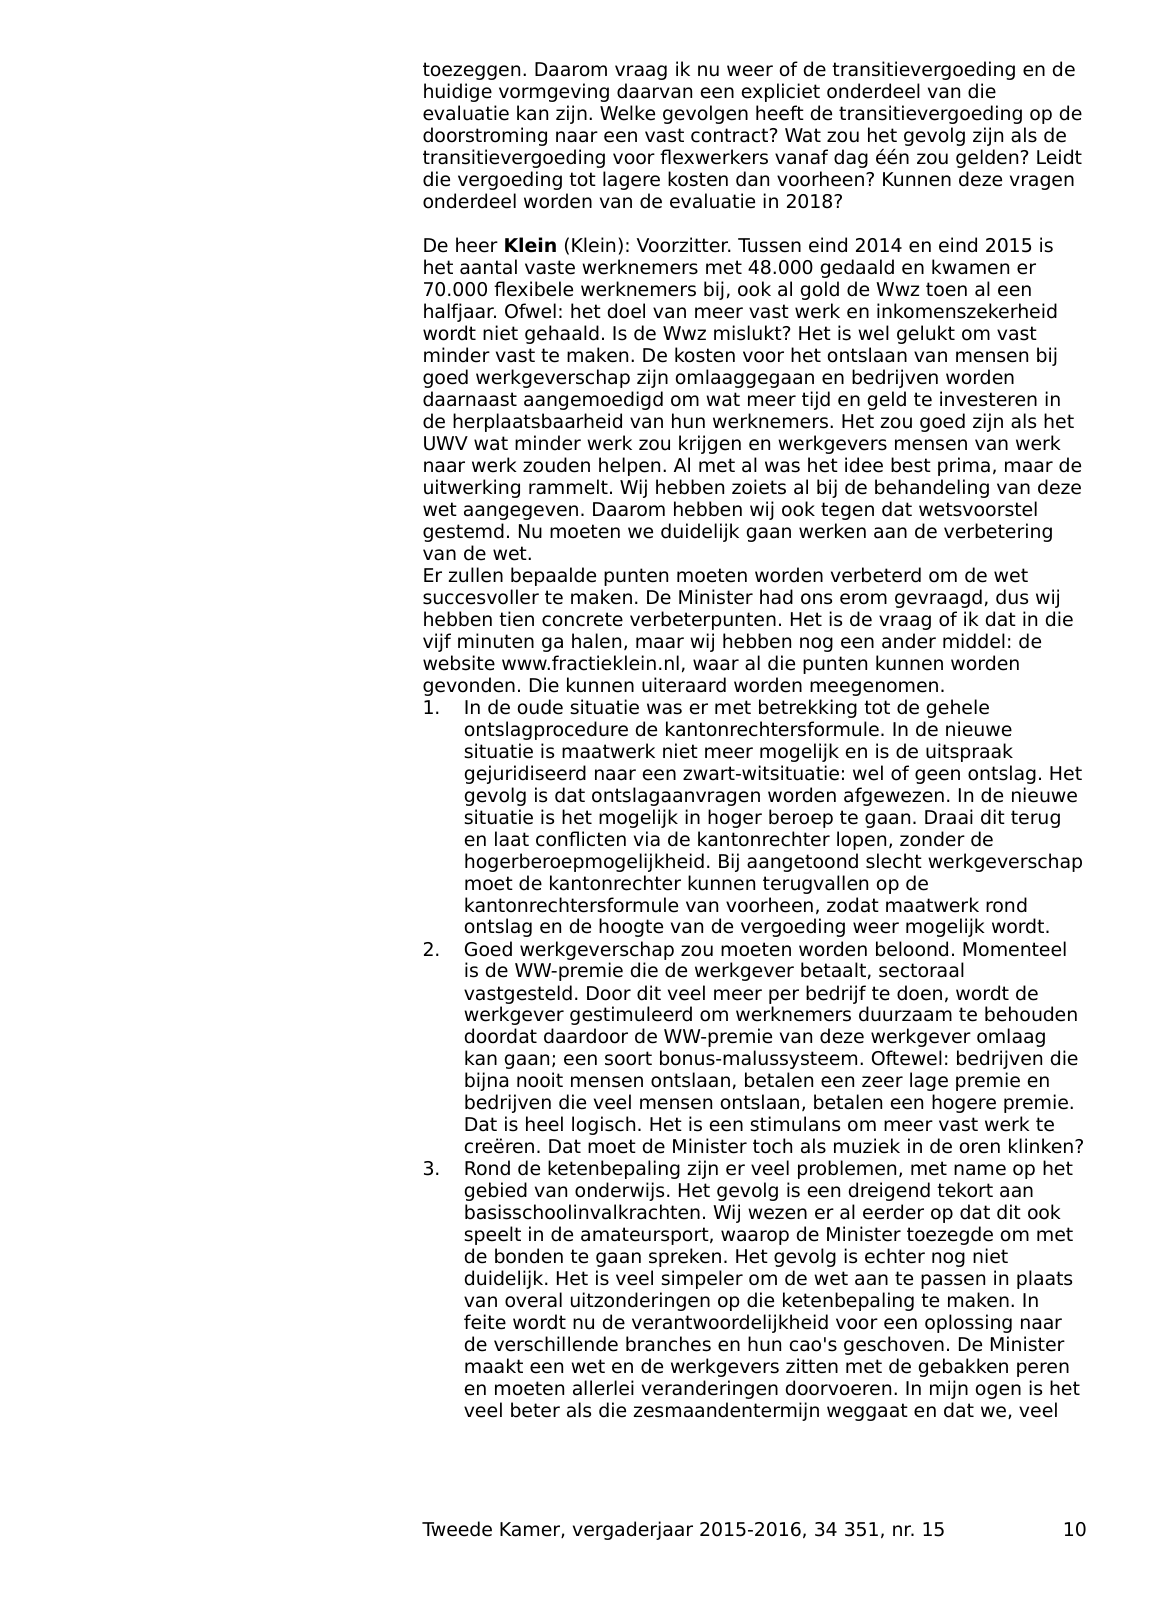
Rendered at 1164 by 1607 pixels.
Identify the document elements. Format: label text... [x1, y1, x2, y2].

text Er zullen bepaalde punten moeten worden verbeterd om de wet succesvoller te maken. De Minister had ons erom gevraagd, dus wij hebben tien concrete verbeterpunten. Het is de vraag of ik dat in die vijf minuten ga halen, maar wij hebben nog een ander middel: de website www.fractieklein.nl, waar al die punten kunnen worden gevonden. Die kunnen uiteraard worden meegenomen. [422, 565, 1087, 697]
text 3. Rond de ketenbepaling zijn er veel problemen, met name op het gebied van onderwijs. Het gevolg is een dreigend tekort aan basisschoolinvalkrachten. Wij wezen er al eerder op dat dit ook speelt in de amateursport, waarop de Minister toezegde om met de bonden te gaan spreken. Het gevolg is echter nog niet duidelijk. Het is veel simpeler om de wet aan te passen in plaats van overal uitzonderingen op die ketenbepaling te maken. In feite wordt nu de verantwoordelijkheid voor een oplossing naar de verschillende branches en hun cao's geschoven. De Minister maakt een wet en de werkgevers zitten met de gebakken peren en moeten allerlei veranderingen doorvoeren. In mijn ogen is het veel beter als die zesmaandentermijn weggaat en dat we, veel [422, 1158, 1087, 1422]
text toezeggen. Daarom vraag ik nu weer of de transitievergoeding en de huidige vormgeving daarvan een expliciet onderdeel van die evaluatie kan zijn. Welke gevolgen heeft de transitievergoeding op de doorstroming naar een vast contract? Wat zou het gevolg zijn als de transitievergoeding voor flexwerkers vanaf dag één zou gelden? Leidt die vergoeding tot lagere kosten dan voorheen? Kunnen deze vragen onderdeel worden van de evaluatie in 2018? [422, 59, 1087, 213]
text 2. Goed werkgeverschap zou moeten worden beloond. Momenteel is de WW-premie die de werkgever betaalt, sectoraal vastgesteld. Door dit veel meer per bedrijf te doen, wordt de werkgever gestimuleerd om werknemers duurzaam te behouden doordat daardoor de WW-premie van deze werkgever omlaag kan gaan; een soort bonus-malussysteem. Oftewel: bedrijven die bijna nooit mensen ontslaan, betalen een zeer lage premie en bedrijven die veel mensen ontslaan, betalen een hogere premie. Dat is heel logisch. Het is een stimulans om meer vast werk te creëren. Dat moet de Minister toch als muziek in de oren klinken? [422, 938, 1087, 1158]
text De heer Klein (Klein): Voorzitter. Tussen eind 2014 en eind 2015 is het aantal vaste werknemers met 48.000 gedaald en kwamen er 70.000 flexibele werknemers bij, ook al gold de Wwz toen al een halfjaar. Ofwel: het doel van meer vast werk en inkomenszekerheid wordt niet gehaald. Is de Wwz mislukt? Het is wel gelukt om vast minder vast te maken. De kosten voor het ontslaan van mensen bij goed werkgeverschap zijn omlaaggegaan en bedrijven worden daarnaast aangemoedigd om wat meer tijd en geld te investeren in de herplaatsbaarheid van hun werknemers. Het zou goed zijn als het UWV wat minder werk zou krijgen en werkgevers mensen van werk naar werk zouden helpen. Al met al was het idee best prima, maar de uitwerking rammelt. Wij hebben zoiets al bij de behandeling van deze wet aangegeven. Daarom hebben wij ook tegen dat wetsvoorstel gestemd. Nu moeten we duidelijk gaan werken aan de verbetering van de wet. [422, 235, 1087, 565]
text 1. In de oude situatie was er met betrekking tot de gehele ontslagprocedure de kantonrechtersformule. In de nieuwe situatie is maatwerk niet meer mogelijk en is de uitspraak gejuridiseerd naar een zwart-witsituatie: wel of geen ontslag. Het gevolg is dat ontslagaanvragen worden afgewezen. In de nieuwe situatie is het mogelijk in hoger beroep te gaan. Draai dit terug en laat conflicten via de kantonrechter lopen, zonder de hogerberoepmogelijkheid. Bij aangetoond slecht werkgeverschap moet de kantonrechter kunnen terugvallen op de kantonrechtersformule van voorheen, zodat maatwerk rond ontslag en de hoogte van de vergoeding weer mogelijk wordt. [422, 697, 1087, 938]
